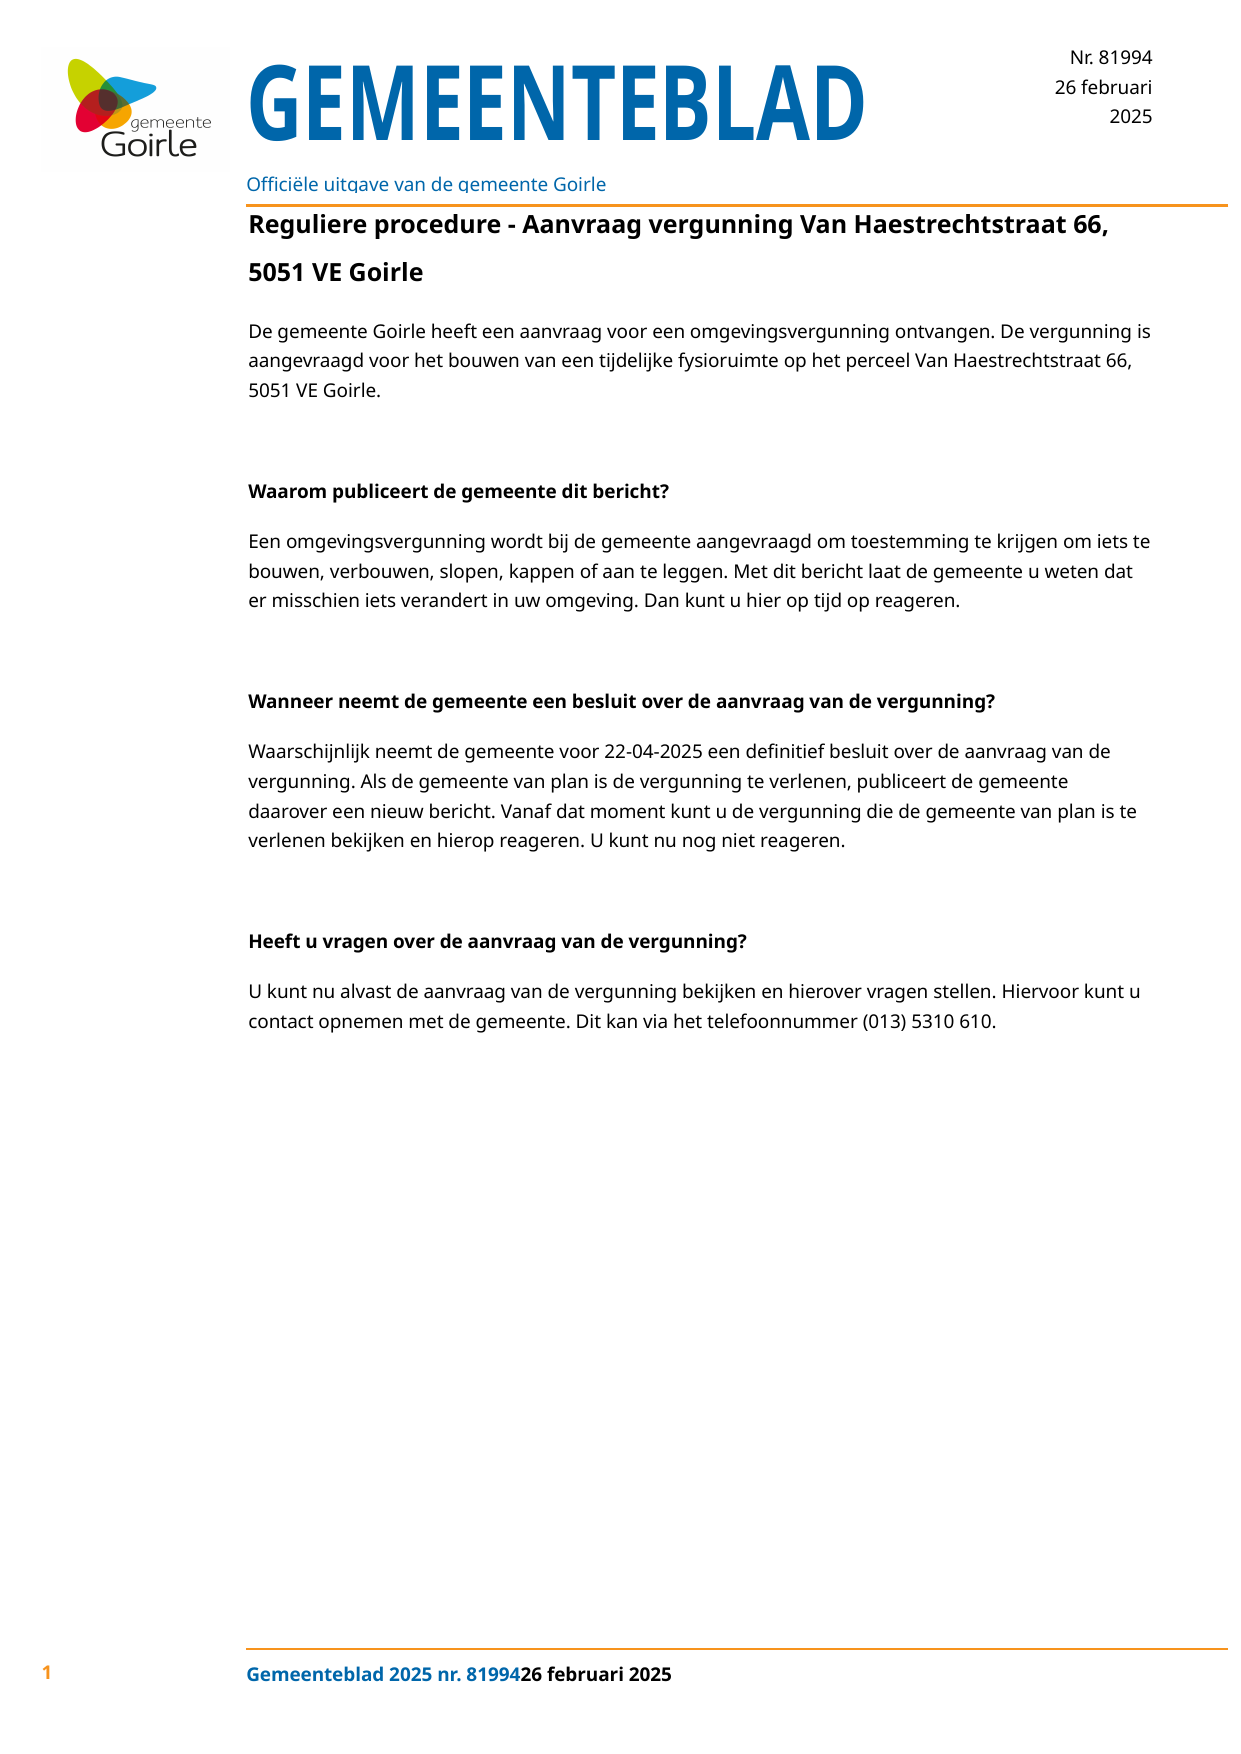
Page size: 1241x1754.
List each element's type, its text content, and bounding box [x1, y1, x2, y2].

text Reguliere procedure - Aanvraag vergunning Van Haestrechtstraat 66, 5051 VE Goirle [248, 207, 1152, 288]
text De gemeente Goirle heeft een aanvraag voor een omgevingsvergunning ontvangen. De vergunning is aangevraagd voor het bouwen van een tijdelijke fysioruimte op het perceel Van Haestrechtstraat 66, 5051 VE Goirle. [248, 318, 1152, 403]
text U kunt nu alvast de aanvraag van de vergunning bekijken en hierover vragen stellen. Hiervoor kunt u contact opnemen met de gemeente. Dit kan via het telefoonnummer (013) 5310 610. [248, 979, 1152, 1034]
text Wanneer neemt de gemeente een besluit over de aanvraag van de vergunning? [248, 688, 1152, 714]
text Een omgevingsvergunning wordt bij de gemeente aangevraagd om toestemming te krijgen om iets te bouwen, verbouwen, slopen, kappen of aan te leggen. Met dit bericht laat de gemeente u weten dat er misschien iets verandert in uw omgeving. Dan kunt u hier op tijd op reageren. [248, 528, 1152, 613]
text Heeft u vragen over de aanvraag van de vergunning? [248, 928, 1152, 954]
text Waarschijnlijk neemt de gemeente voor 22-04-2025 een definitief besluit over de aanvraag van de vergunning. Als de gemeente van plan is de vergunning te verlenen, publiceert de gemeente daarover een nieuw bericht. Vanaf dat moment kunt u de vergunning die de gemeente van plan is te verlenen bekijken en hierop reageren. U kunt nu nog niet reageren. [248, 739, 1152, 853]
text Waarom publiceert de gemeente dit bericht? [248, 478, 1152, 504]
picture [41, 47, 231, 172]
